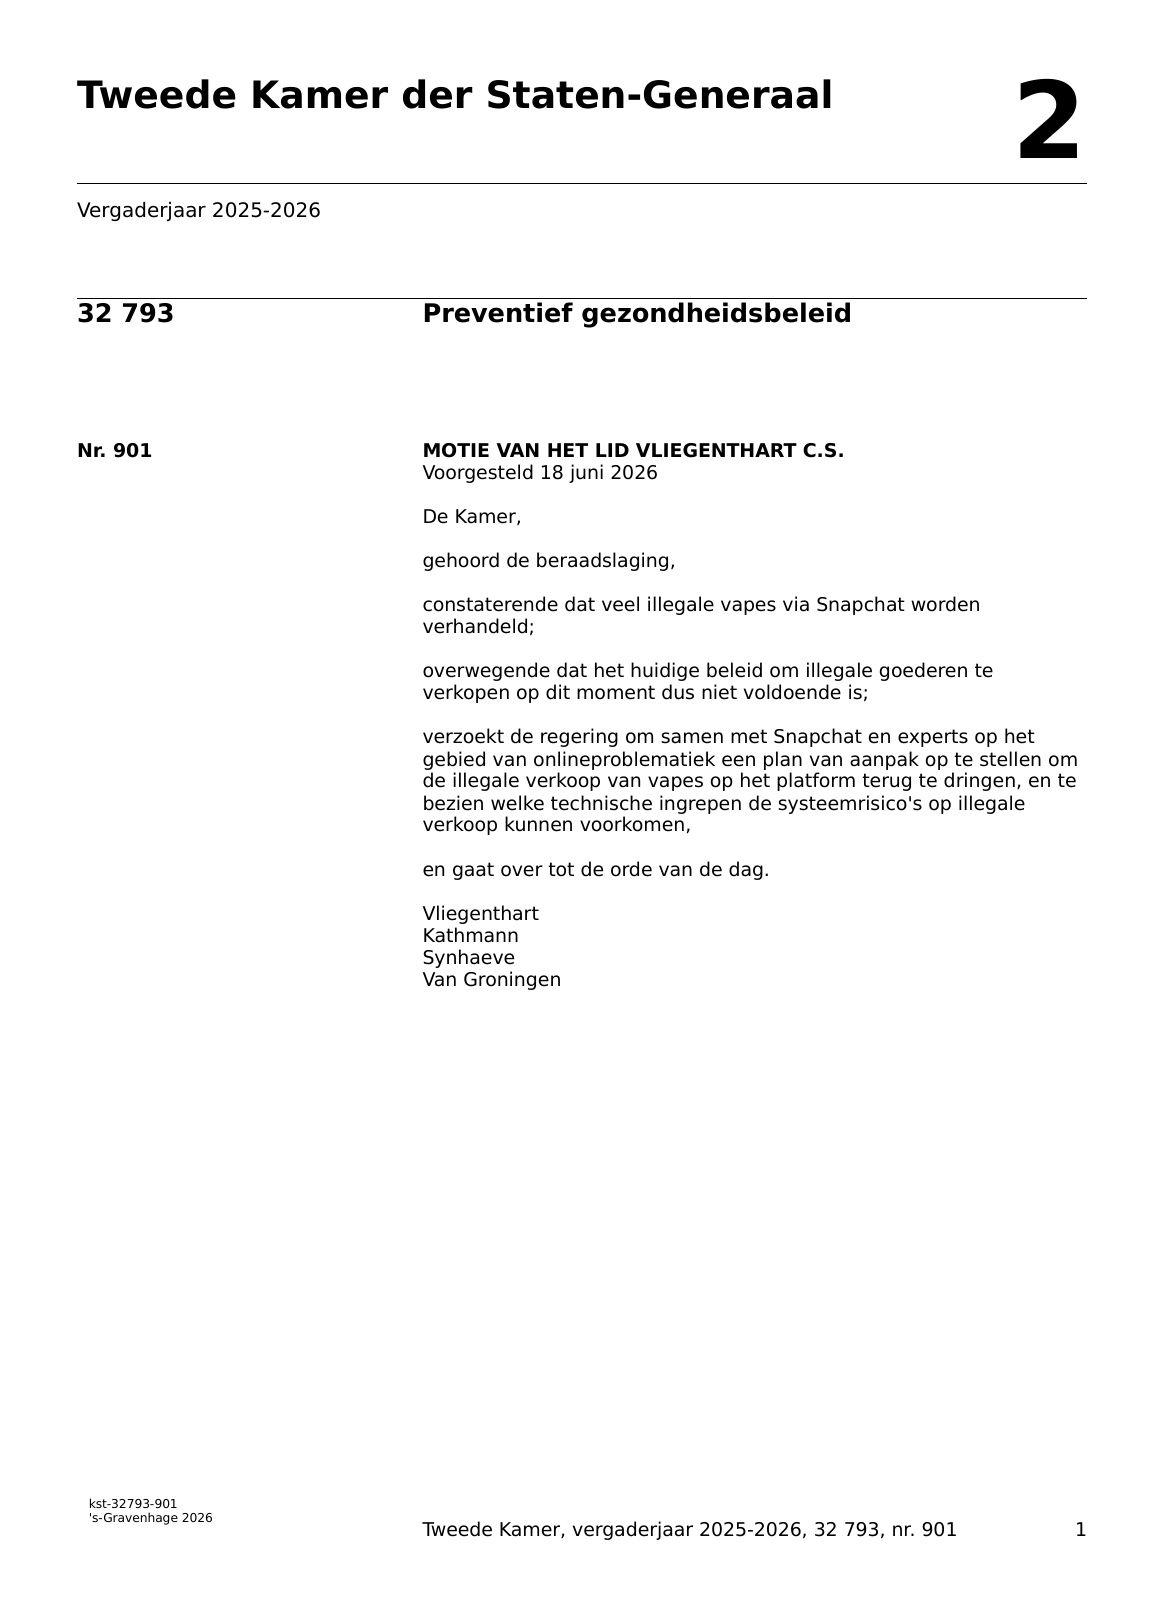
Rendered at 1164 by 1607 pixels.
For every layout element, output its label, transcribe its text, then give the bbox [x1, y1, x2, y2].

text Kathmann [422, 925, 1087, 947]
text Van Groningen [422, 969, 1087, 991]
text overwegende dat het huidige beleid om illegale goederen te verkopen op dit moment dus niet voldoende is; [422, 660, 1087, 704]
text Voorgesteld 18 juni 2026 [422, 462, 1087, 484]
table_cell Vergaderjaar 2025-2026 [77, 184, 1087, 298]
table_header 2 [886, 59, 1087, 183]
text constaterende dat veel illegale vapes via Snapchat worden verhandeld; [422, 594, 1087, 638]
subtitle 32 793 Preventief gezondheidsbeleid [77, 299, 1087, 329]
text en gaat over tot de orde van de dag. [422, 858, 1087, 881]
subtitle Nr. 901 MOTIE VAN HET LID VLIEGENTHART C.S. [77, 440, 1087, 462]
text kst-32793-901 [88, 1497, 323, 1511]
text verzoekt de regering om samen met Snapchat en experts op het gebied van onlineproblematiek een plan van aanpak op te stellen om de illegale verkoop van vapes op het platform terug te dringen, en te bezien welke technische ingrepen de systeemrisico's op illegale verkoop kunnen voorkomen, [422, 726, 1087, 836]
text gehoord de beraadslaging, [422, 550, 1087, 572]
text Vliegenthart [422, 903, 1087, 925]
text De Kamer, [422, 506, 1087, 528]
table_header Tweede Kamer der Staten-Generaal [77, 59, 886, 183]
text 's-Gravenhage 2026 [88, 1511, 323, 1525]
text Synhaeve [422, 947, 1087, 969]
